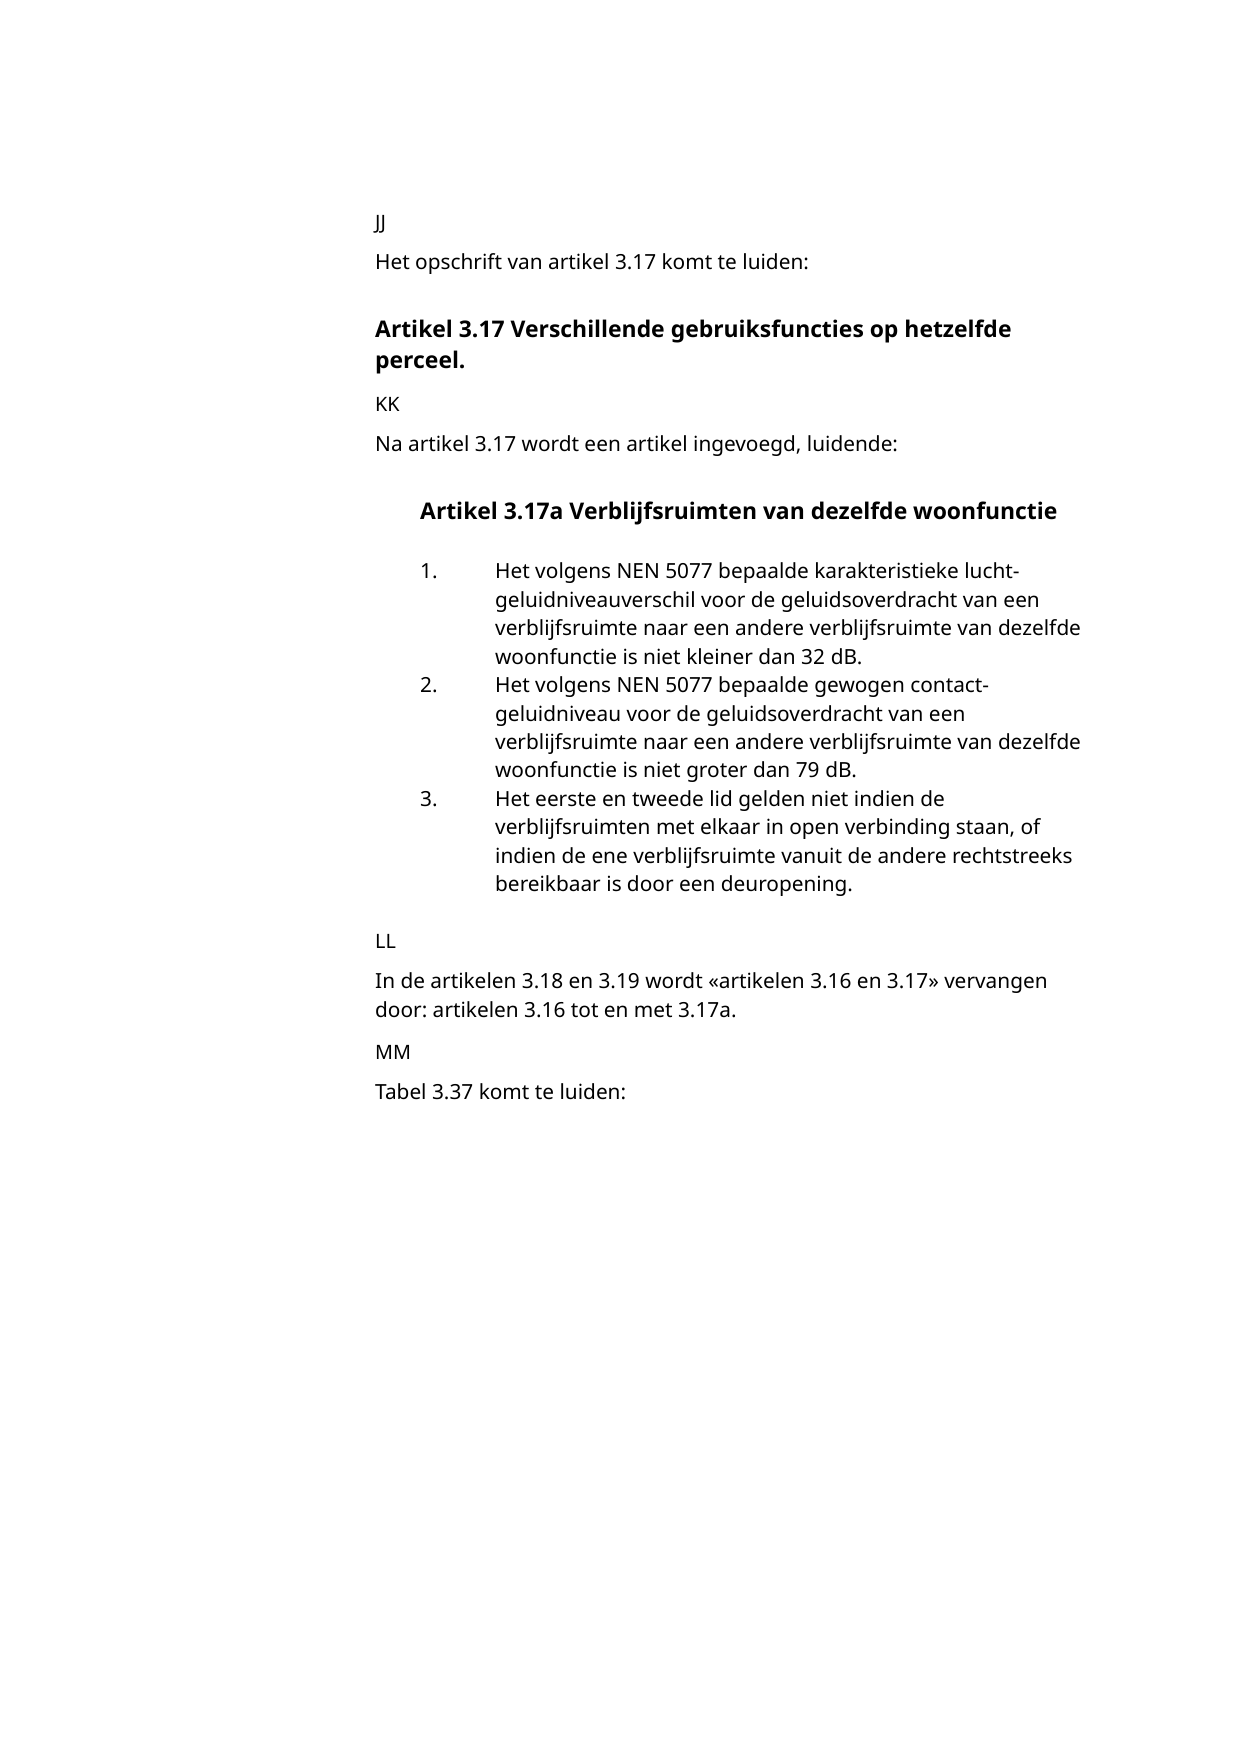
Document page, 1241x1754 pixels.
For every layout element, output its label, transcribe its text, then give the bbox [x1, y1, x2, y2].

text JJ [375, 208, 1090, 235]
text MM [375, 1038, 1090, 1065]
list Het eerste en tweede lid gelden niet indien de verblijfsruimten met elkaar in open verbinding staan, of indien de ene verblijfsruimte vanuit de andere rechtstreeks bereikbaar is door een deuropening. [420, 784, 1090, 898]
subtitle Artikel 3.17a Verblijfsruimten van dezelfde woonfunctie [420, 495, 1090, 527]
text LL [375, 928, 1090, 955]
text Na artikel 3.17 wordt een artikel ingevoegd, luidende: [375, 429, 1090, 458]
list Het volgens NEN 5077 bepaalde karakteristieke lucht-geluidniveauverschil voor de geluidsoverdracht van een verblijfsruimte naar een andere verblijfsruimte van dezelfde woonfunctie is niet kleiner dan 32 dB. [420, 557, 1090, 670]
subtitle Artikel 3.17 Verschillende gebruiksfuncties op hetzelfde perceel. [375, 313, 1090, 376]
list Het volgens NEN 5077 bepaalde gewogen contact-geluidniveau voor de geluidsoverdracht van een verblijfsruimte naar een andere verblijfsruimte van dezelfde woonfunctie is niet groter dan 79 dB. [420, 670, 1090, 784]
text Het opschrift van artikel 3.17 komt te luiden: [375, 247, 1090, 276]
text Tabel 3.37 komt te luiden: [375, 1077, 1090, 1106]
text In de artikelen 3.18 en 3.19 wordt «artikelen 3.16 en 3.17» vervangen door: artikelen 3.16 tot en met 3.17a. [375, 967, 1090, 1023]
text KK [375, 391, 1090, 418]
